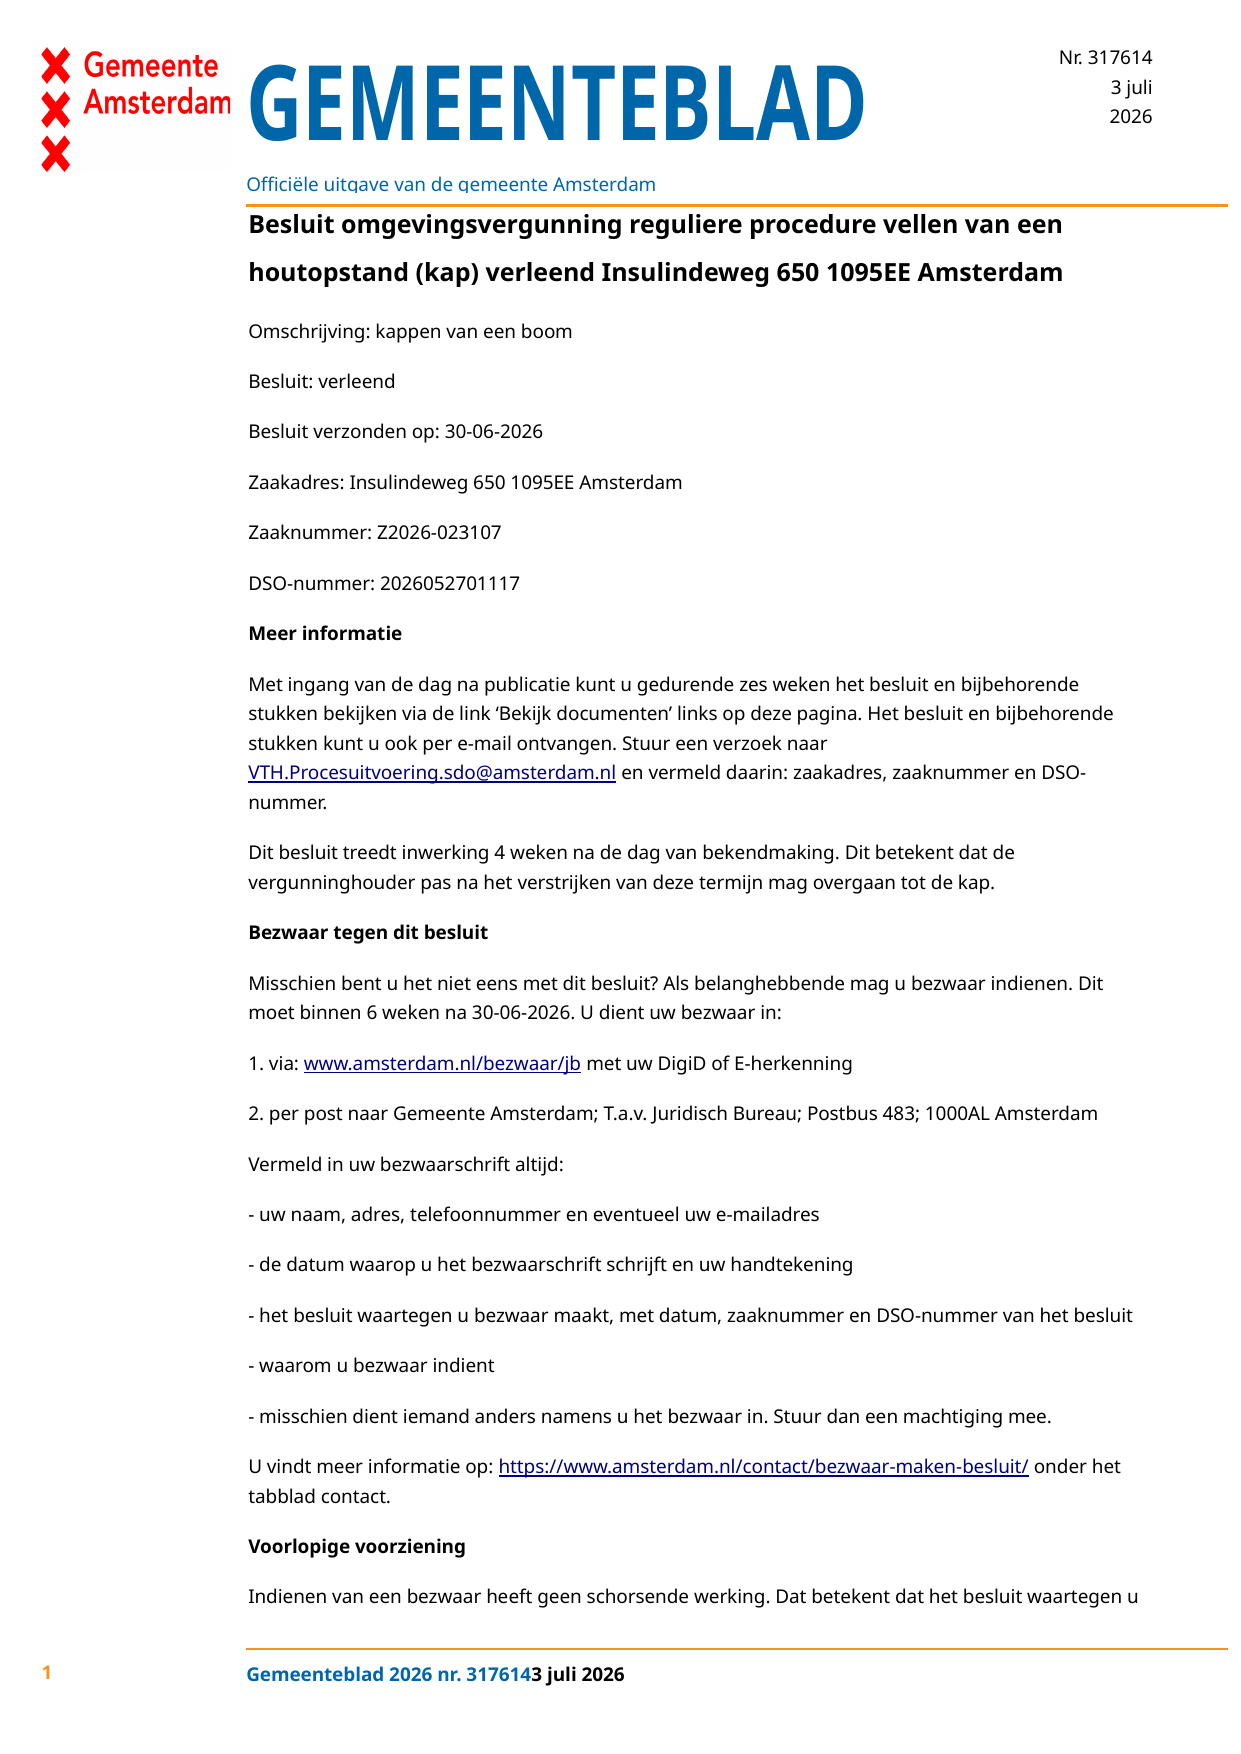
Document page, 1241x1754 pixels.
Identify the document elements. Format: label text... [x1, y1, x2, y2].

text Bezwaar tegen dit besluit [248, 919, 1152, 945]
text Dit besluit treedt inwerking 4 weken na de dag van bekendmaking. Dit betekent dat de vergunninghouder pas na het verstrijken van deze termijn mag overgaan tot de kap. [248, 839, 1152, 895]
text Zaakadres: Insulindeweg 650 1095EE Amsterdam [248, 469, 1152, 495]
text 1. via: www.amsterdam.nl/bezwaar/jb met uw DigiD of E-herkenning [248, 1050, 1152, 1076]
picture [41, 47, 231, 172]
text Misschien bent u het niet eens met dit besluit? Als belanghebbende mag u bezwaar indienen. Dit moet binnen 6 weken na 30-06-2026. U dient uw bezwaar in: [248, 970, 1152, 1025]
text - uw naam, adres, telefoonnummer en eventueel uw e-mailadres [248, 1201, 1152, 1227]
text Besluit: verleend [248, 368, 1152, 394]
text Besluit omgevingsvergunning reguliere procedure vellen van een houtopstand (kap) verleend Insulindeweg 650 1095EE Amsterdam [248, 207, 1152, 288]
text Indienen van een bezwaar heeft geen schorsende werking. Dat betekent dat het besluit waartegen u [248, 1584, 1152, 1609]
text - misschien dient iemand anders namens u het bezwaar in. Stuur dan een machtiging mee. [248, 1403, 1152, 1429]
text - waarom u bezwaar indient [248, 1352, 1152, 1378]
text Voorlopige voorziening [248, 1533, 1152, 1559]
text DSO-nummer: 2026052701117 [248, 570, 1152, 596]
text Vermeld in uw bezwaarschrift altijd: [248, 1151, 1152, 1177]
text Omschrijving: kappen van een boom [248, 318, 1152, 344]
text Besluit verzonden op: 30-06-2026 [248, 419, 1152, 444]
text Meer informatie [248, 620, 1152, 646]
text U vindt meer informatie op: https://www.amsterdam.nl/contact/bezwaar-maken-besluit/ onder het tabblad contact. [248, 1453, 1152, 1509]
text Met ingang van de dag na publicatie kunt u gedurende zes weken het besluit en bijbehorende stukken bekijken via de link ‘Bekijk documenten’ links op deze pagina. Het besluit en bijbehorende stukken kunt u ook per e-mail ontvangen. Stuur een verzoek naar VTH.Procesuitvoering.sdo@amsterdam.nl en vermeld daarin: zaakadres, zaaknummer en DSO-nummer. [248, 671, 1152, 815]
text - het besluit waartegen u bezwaar maakt, met datum, zaaknummer en DSO-nummer van het besluit [248, 1302, 1152, 1328]
text Zaaknummer: Z2026-023107 [248, 519, 1152, 545]
text 2. per post naar Gemeente Amsterdam; T.a.v. Juridisch Bureau; Postbus 483; 1000AL Amsterdam [248, 1100, 1152, 1126]
text - de datum waarop u het bezwaarschrift schrijft en uw handtekening [248, 1252, 1152, 1277]
